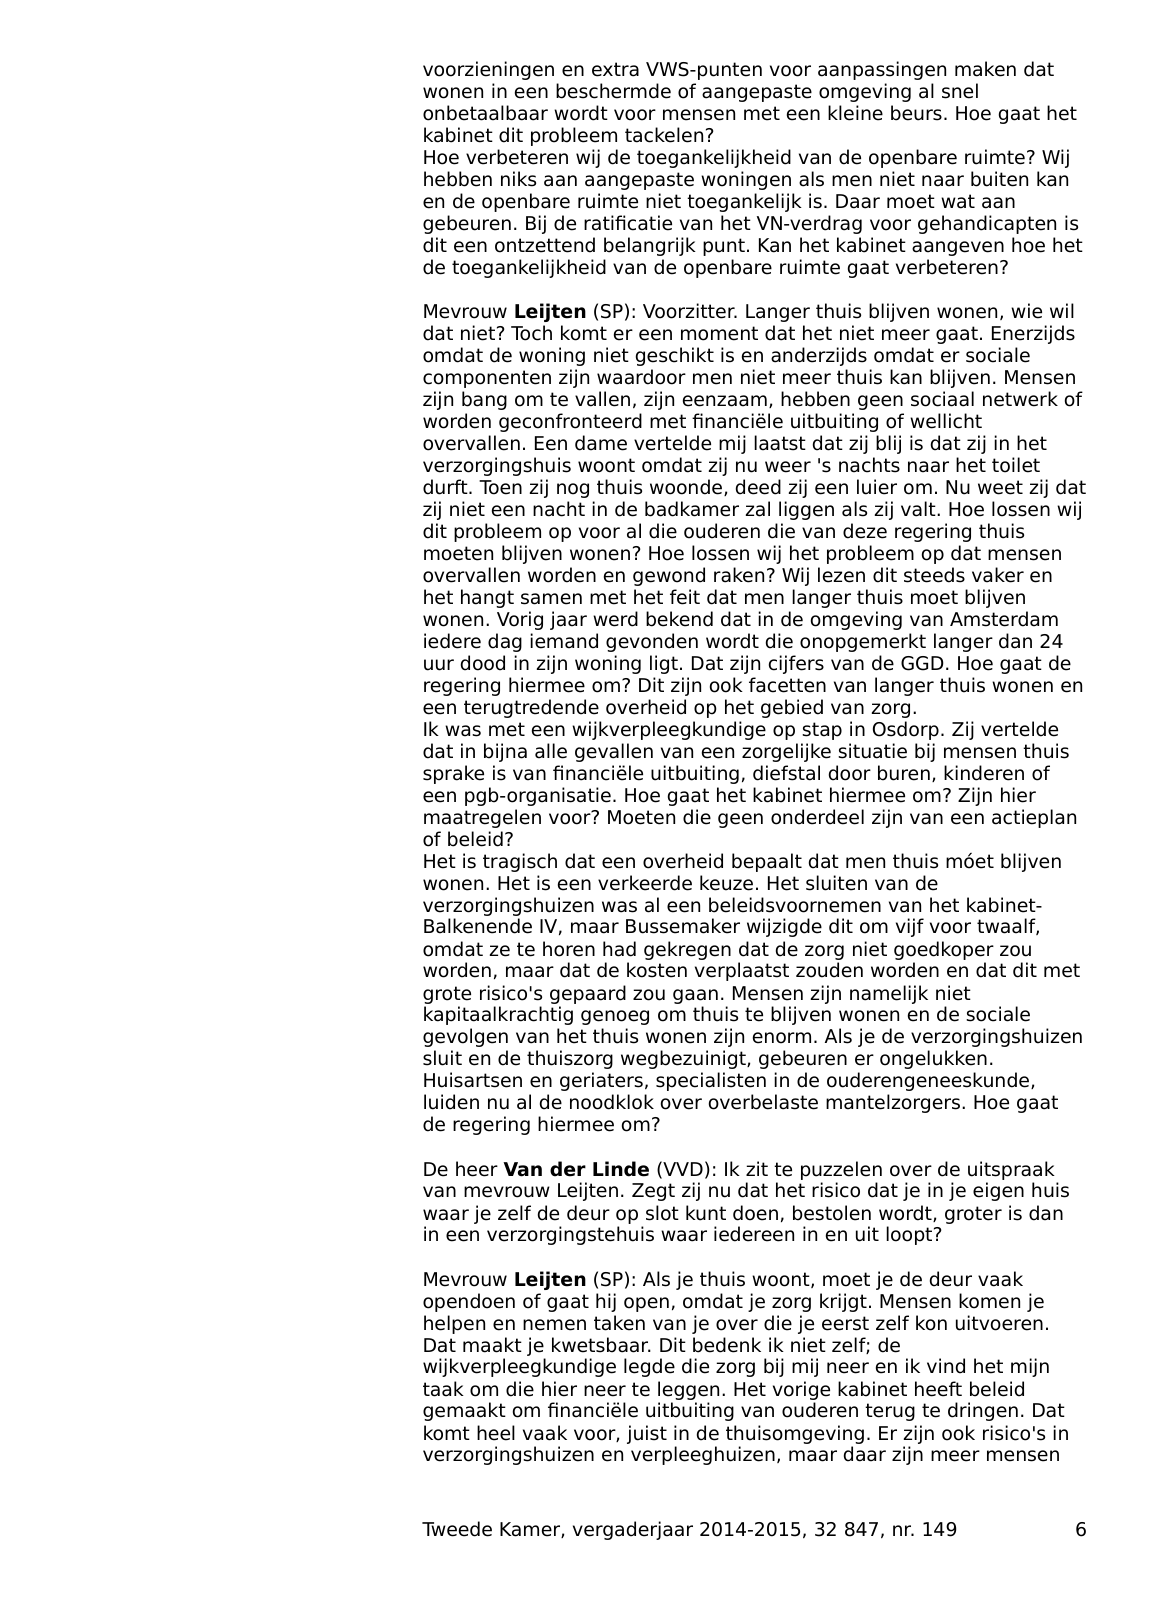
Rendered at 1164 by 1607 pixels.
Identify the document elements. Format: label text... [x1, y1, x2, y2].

text Hoe verbeteren wij de toegankelijkheid van de openbare ruimte? Wij hebben niks aan aangepaste woningen als men niet naar buiten kan en de openbare ruimte niet toegankelijk is. Daar moet wat aan gebeuren. Bij de ratificatie van het VN-verdrag voor gehandicapten is dit een ontzettend belangrijk punt. Kan het kabinet aangeven hoe het de toegankelijkheid van de openbare ruimte gaat verbeteren? [422, 147, 1087, 279]
text De heer Van der Linde (VVD): Ik zit te puzzelen over de uitspraak van mevrouw Leijten. Zegt zij nu dat het risico dat je in je eigen huis waar je zelf de deur op slot kunt doen, bestolen wordt, groter is dan in een verzorgingstehuis waar iedereen in en uit loopt? [422, 1158, 1087, 1246]
text Mevrouw Leijten (SP): Als je thuis woont, moet je de deur vaak opendoen of gaat hij open, omdat je zorg krijgt. Mensen komen je helpen en nemen taken van je over die je eerst zelf kon uitvoeren. Dat maakt je kwetsbaar. Dit bedenk ik niet zelf; de wijkverpleegkundige legde die zorg bij mij neer en ik vind het mijn taak om die hier neer te leggen. Het vorige kabinet heeft beleid gemaakt om financiële uitbuiting van ouderen terug te dringen. Dat komt heel vaak voor, juist in de thuisomgeving. Er zijn ook risico's in verzorgingshuizen en verpleeghuizen, maar daar zijn meer mensen [422, 1268, 1087, 1466]
text Het is tragisch dat een overheid bepaalt dat men thuis móet blijven wonen. Het is een verkeerde keuze. Het sluiten van de verzorgingshuizen was al een beleidsvoornemen van het kabinet-Balkenende IV, maar Bussemaker wijzigde dit om vijf voor twaalf, omdat ze te horen had gekregen dat de zorg niet goedkoper zou worden, maar dat de kosten verplaatst zouden worden en dat dit met grote risico's gepaard zou gaan. Mensen zijn namelijk niet kapitaalkrachtig genoeg om thuis te blijven wonen en de sociale gevolgen van het thuis wonen zijn enorm. Als je de verzorgingshuizen sluit en de thuiszorg wegbezuinigt, gebeuren er ongelukken. Huisartsen en geriaters, specialisten in de ouderengeneeskunde, luiden nu al de noodklok over overbelaste mantelzorgers. Hoe gaat de regering hiermee om? [422, 851, 1087, 1136]
text Ik was met een wijkverpleegkundige op stap in Osdorp. Zij vertelde dat in bijna alle gevallen van een zorgelijke situatie bij mensen thuis sprake is van financiële uitbuiting, diefstal door buren, kinderen of een pgb-organisatie. Hoe gaat het kabinet hiermee om? Zijn hier maatregelen voor? Moeten die geen onderdeel zijn van een actieplan of beleid? [422, 719, 1087, 851]
text voorzieningen en extra VWS-punten voor aanpassingen maken dat wonen in een beschermde of aangepaste omgeving al snel onbetaalbaar wordt voor mensen met een kleine beurs. Hoe gaat het kabinet dit probleem tackelen? [422, 59, 1087, 147]
text Mevrouw Leijten (SP): Voorzitter. Langer thuis blijven wonen, wie wil dat niet? Toch komt er een moment dat het niet meer gaat. Enerzijds omdat de woning niet geschikt is en anderzijds omdat er sociale componenten zijn waardoor men niet meer thuis kan blijven. Mensen zijn bang om te vallen, zijn eenzaam, hebben geen sociaal netwerk of worden geconfronteerd met financiële uitbuiting of wellicht overvallen. Een dame vertelde mij laatst dat zij blij is dat zij in het verzorgingshuis woont omdat zij nu weer 's nachts naar het toilet durft. Toen zij nog thuis woonde, deed zij een luier om. Nu weet zij dat zij niet een nacht in de badkamer zal liggen als zij valt. Hoe lossen wij dit probleem op voor al die ouderen die van deze regering thuis moeten blijven wonen? Hoe lossen wij het probleem op dat mensen overvallen worden en gewond raken? Wij lezen dit steeds vaker en het hangt samen met het feit dat men langer thuis moet blijven wonen. Vorig jaar werd bekend dat in de omgeving van Amsterdam iedere dag iemand gevonden wordt die onopgemerkt langer dan 24 uur dood in zijn woning ligt. Dat zijn cijfers van de GGD. Hoe gaat de regering hiermee om? Dit zijn ook facetten van langer thuis wonen en een terugtredende overheid op het gebied van zorg. [422, 301, 1087, 719]
